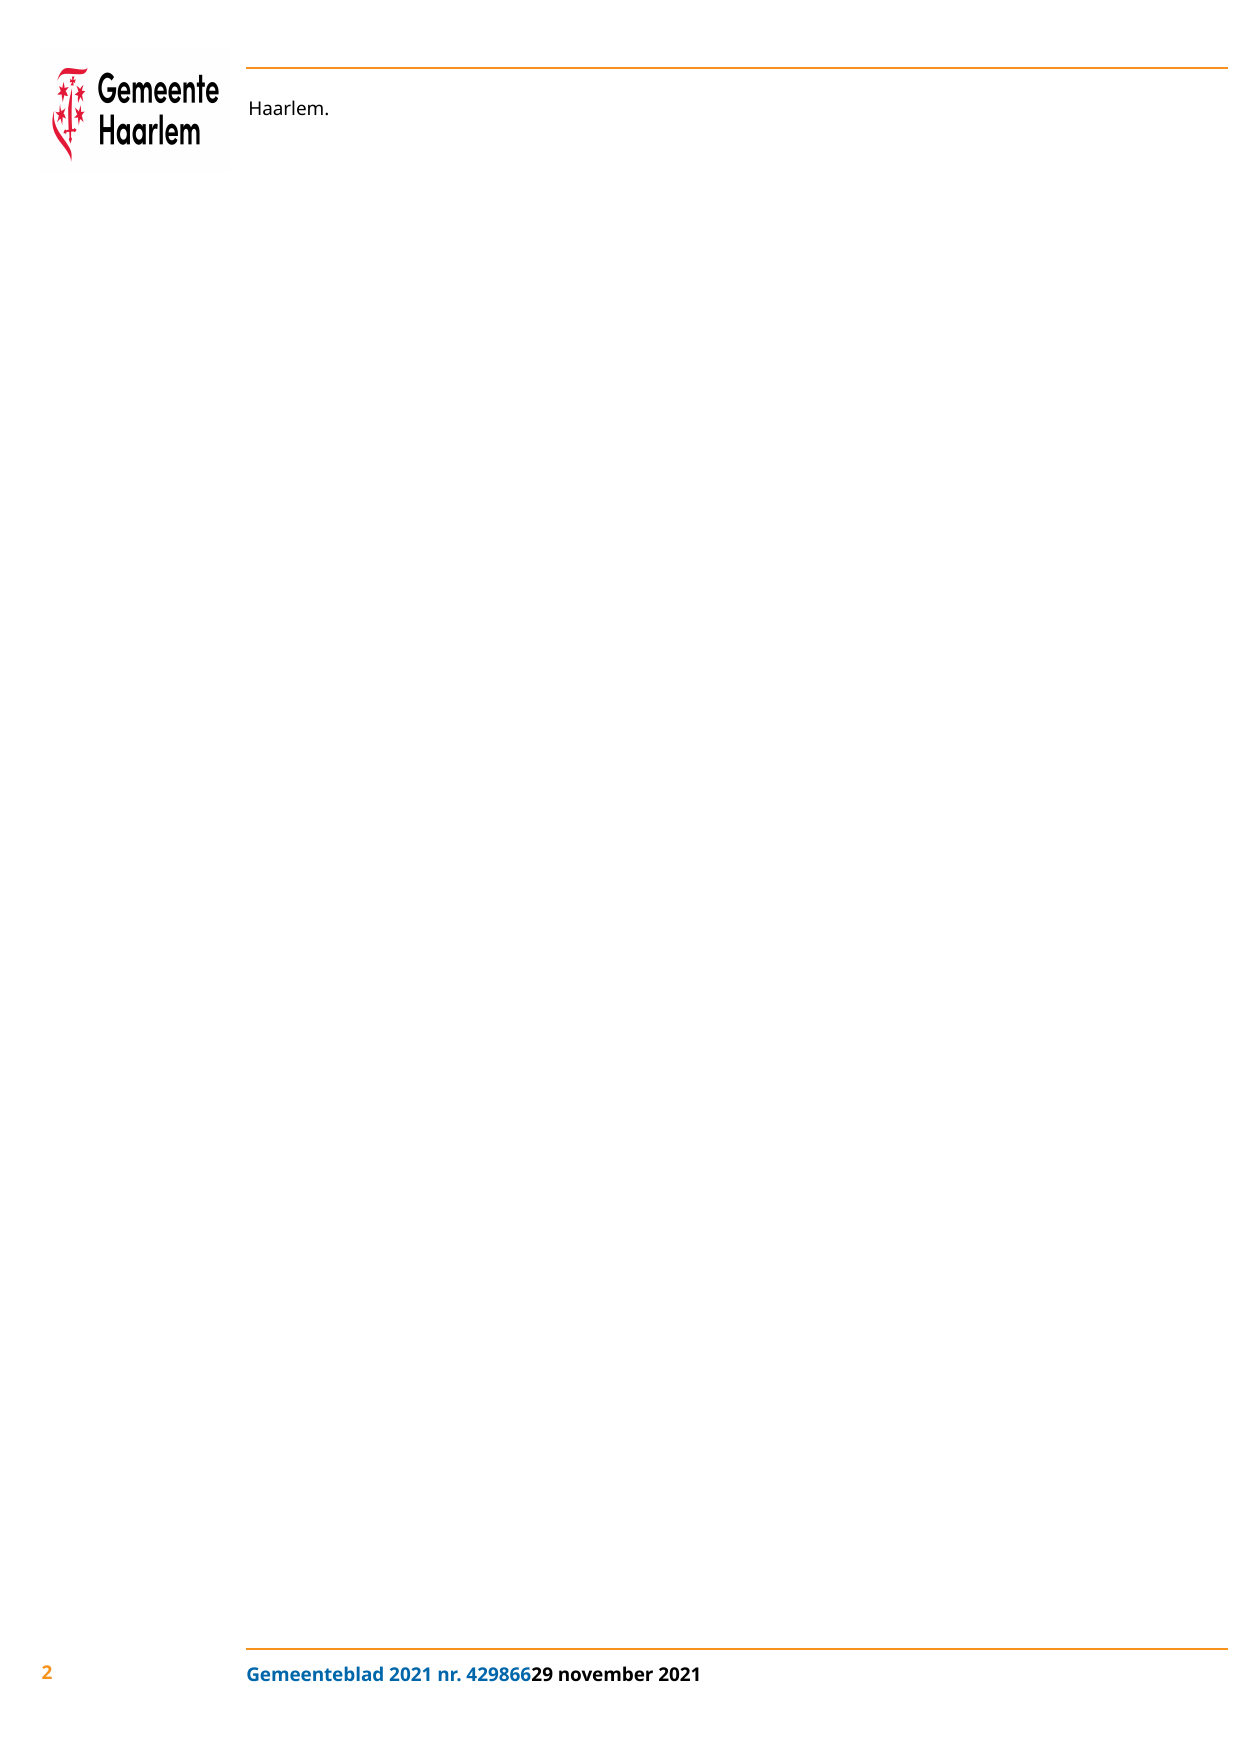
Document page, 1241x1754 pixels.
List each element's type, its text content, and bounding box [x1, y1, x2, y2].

text Haarlem. [248, 95, 1152, 121]
picture [41, 47, 231, 172]
